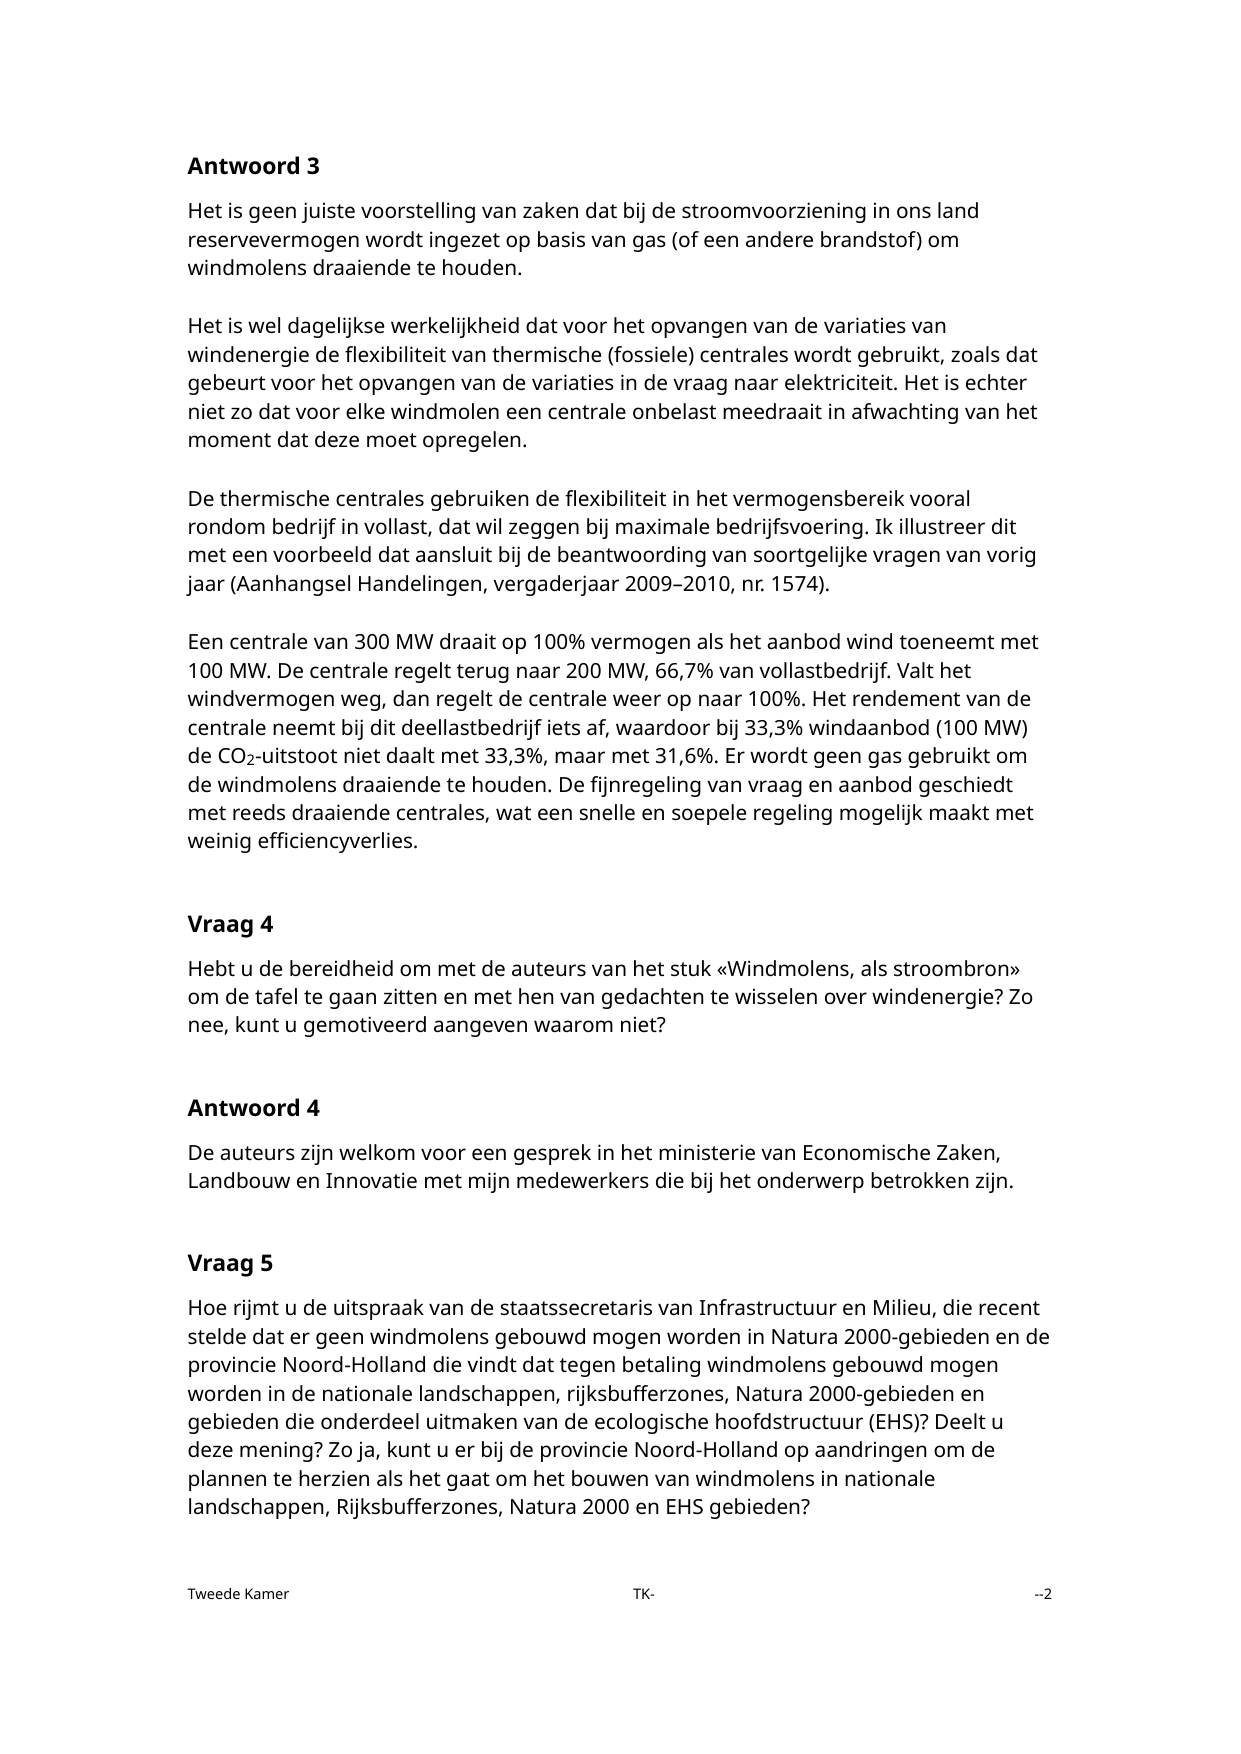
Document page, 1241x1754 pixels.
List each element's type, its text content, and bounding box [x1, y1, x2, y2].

text Hebt u de bereidheid om met de auteurs van het stuk «Windmolens, als stroombron» om de tafel te gaan zitten en met hen van gedachten te wisselen over windenergie? Zo nee, kunt u gemotiveerd aangeven waarom niet? [187, 954, 1053, 1039]
subtitle Vraag 5 [187, 1247, 1053, 1278]
subtitle Antwoord 4 [187, 1092, 1053, 1123]
text Hoe rijmt u de uitspraak van de staatssecretaris van Infrastructuur en Milieu, die recent stelde dat er geen windmolens gebouwd mogen worden in Natura 2000-gebieden en de provincie Noord-Holland die vindt dat tegen betaling windmolens gebouwd mogen worden in de nationale landschappen, rijksbufferzones, Natura 2000-gebieden en gebieden die onderdeel uitmaken van de ecologische hoofdstructuur (EHS)? Deelt u deze mening? Zo ja, kunt u er bij de provincie Noord-Holland op aandringen om de plannen te herzien als het gaat om het bouwen van windmolens in nationale landschappen, Rijksbufferzones, Natura 2000 en EHS gebieden? [187, 1293, 1053, 1521]
subtitle Vraag 4 [187, 907, 1053, 939]
text Het is wel dagelijkse werkelijkheid dat voor het opvangen van de variaties van windenergie de flexibiliteit van thermische (fossiele) centrales wordt gebruikt, zoals dat gebeurt voor het opvangen van de variaties in de vraag naar elektriciteit. Het is echter niet zo dat voor elke windmolen een centrale onbelast meedraait in afwachting van het moment dat deze moet opregelen. [187, 312, 1053, 454]
text De thermische centrales gebruiken de flexibiliteit in het vermogensbereik vooral rondom bedrijf in vollast, dat wil zeggen bij maximale bedrijfsvoering. Ik illustreer dit met een voorbeeld dat aansluit bij de beantwoording van soortgelijke vragen van vorig jaar (Aanhangsel Handelingen, vergaderjaar 2009–2010, nr. 1574). [187, 484, 1053, 597]
text Een centrale van 300 MW draait op 100% vermogen als het aanbod wind toeneemt met 100 MW. De centrale regelt terug naar 200 MW, 66,7% van vollastbedrijf. Valt het windvermogen weg, dan regelt de centrale weer op naar 100%. Het rendement van de centrale neemt bij dit deellastbedrijf iets af, waardoor bij 33,3% windaanbod (100 MW) de CO2-uitstoot niet daalt met 33,3%, maar met 31,6%. Er wordt geen gas gebruikt om de windmolens draaiende te houden. De fijnregeling van vraag en aanbod geschiedt met reeds draaiende centrales, wat een snelle en soepele regeling mogelijk maakt met weinig efficiencyverlies. [187, 627, 1053, 855]
text Het is geen juiste voorstelling van zaken dat bij de stroomvoorziening in ons land reservevermogen wordt ingezet op basis van gas (of een andere brandstof) om windmolens draaiende te houden. [187, 196, 1053, 282]
subtitle Antwoord 3 [187, 150, 1053, 181]
text De auteurs zijn welkom voor een gesprek in het ministerie van Economische Zaken, Landbouw en Innovatie met mijn medewerkers die bij het onderwerp betrokken zijn. [187, 1138, 1053, 1195]
